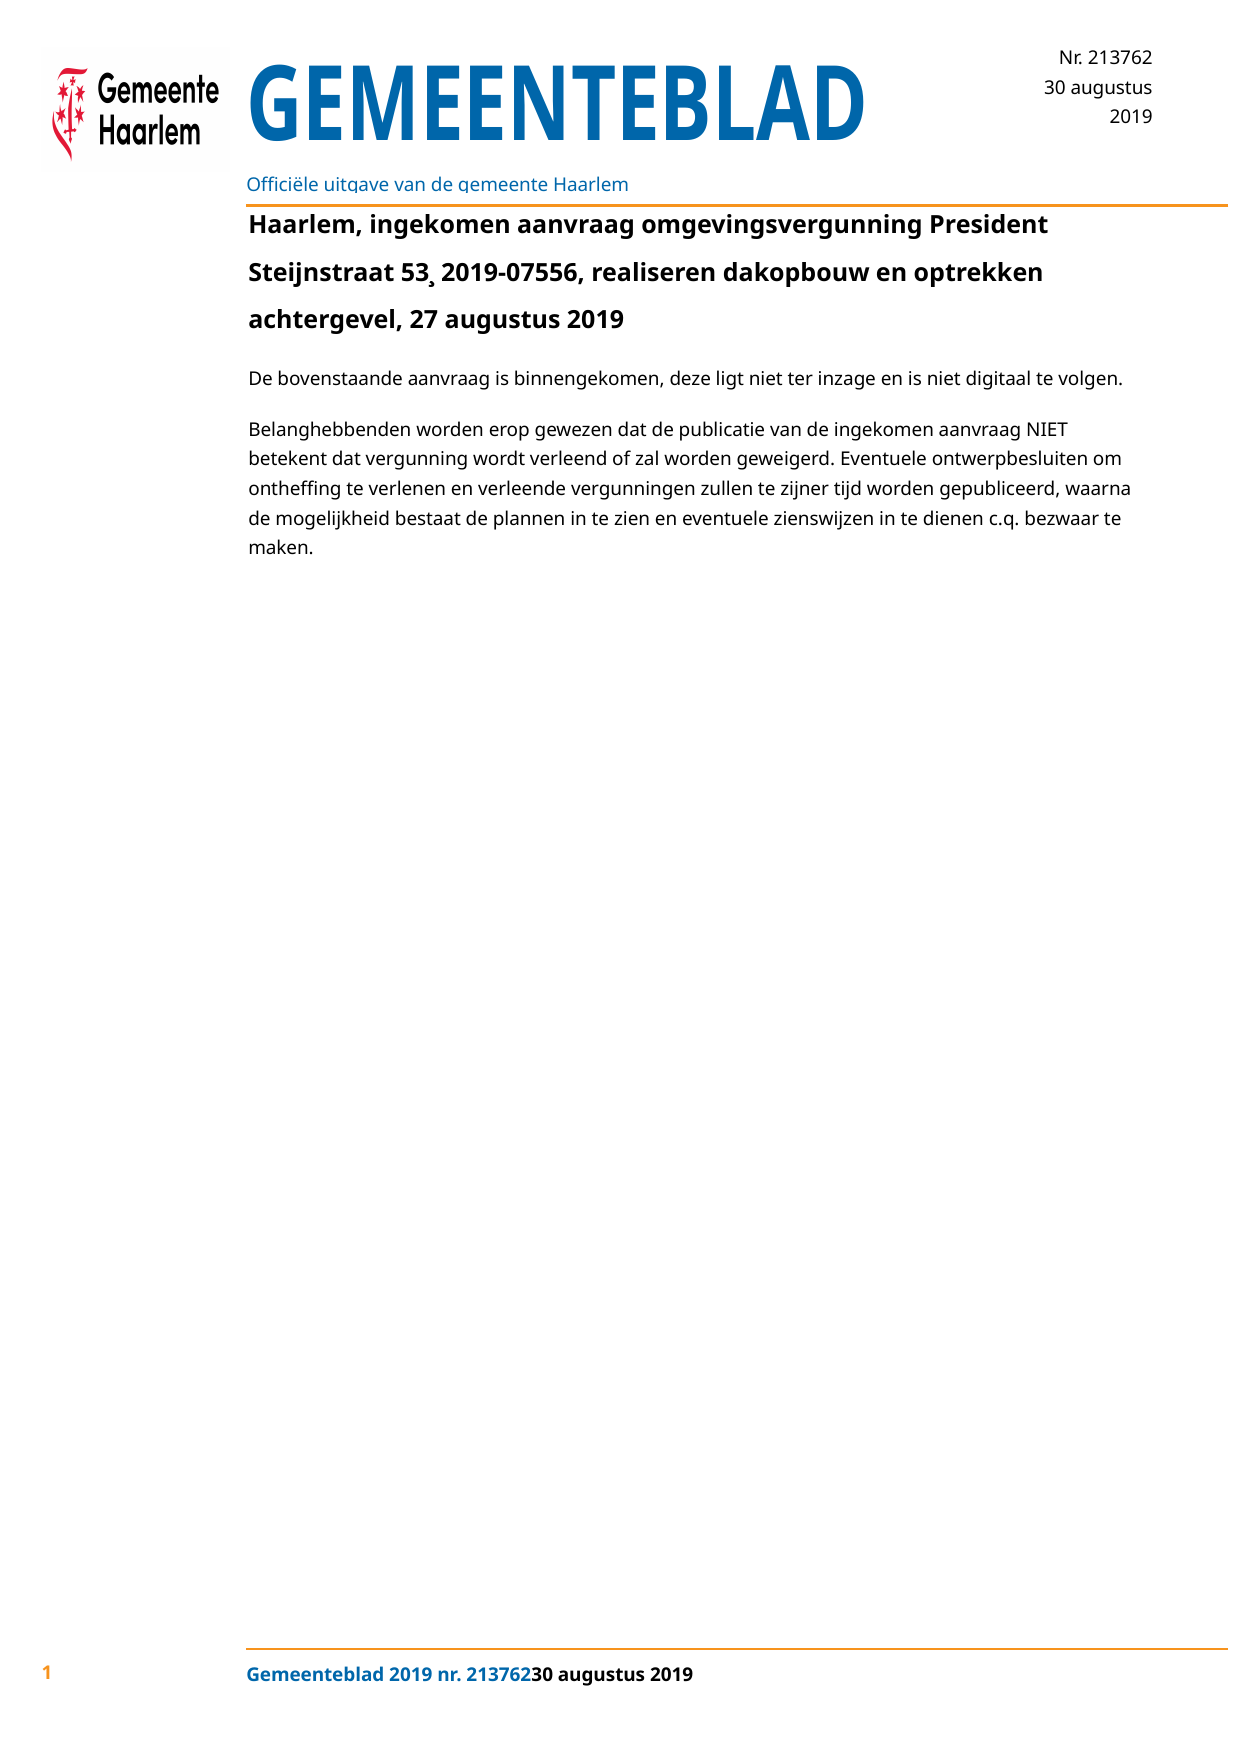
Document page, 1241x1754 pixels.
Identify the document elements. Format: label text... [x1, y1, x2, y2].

picture [41, 47, 231, 172]
text Haarlem, ingekomen aanvraag omgevingsvergunning President Steijnstraat 53¸ 2019-07556, realiseren dakopbouw en optrekken achtergevel, 27 augustus 2019 [248, 207, 1152, 336]
text Belanghebbenden worden erop gewezen dat de publicatie van de ingekomen aanvraag NIET betekent dat vergunning wordt verleend of zal worden geweigerd. Eventuele ontwerpbesluiten om ontheffing te verlenen en verleende vergunningen zullen te zijner tijd worden gepubliceerd, waarna de mogelijkheid bestaat de plannen in te zien en eventuele zienswijzen in te dienen c.q. bezwaar te maken. [248, 416, 1152, 560]
text De bovenstaande aanvraag is binnengekomen, deze ligt niet ter inzage en is niet digitaal te volgen. [248, 366, 1152, 391]
